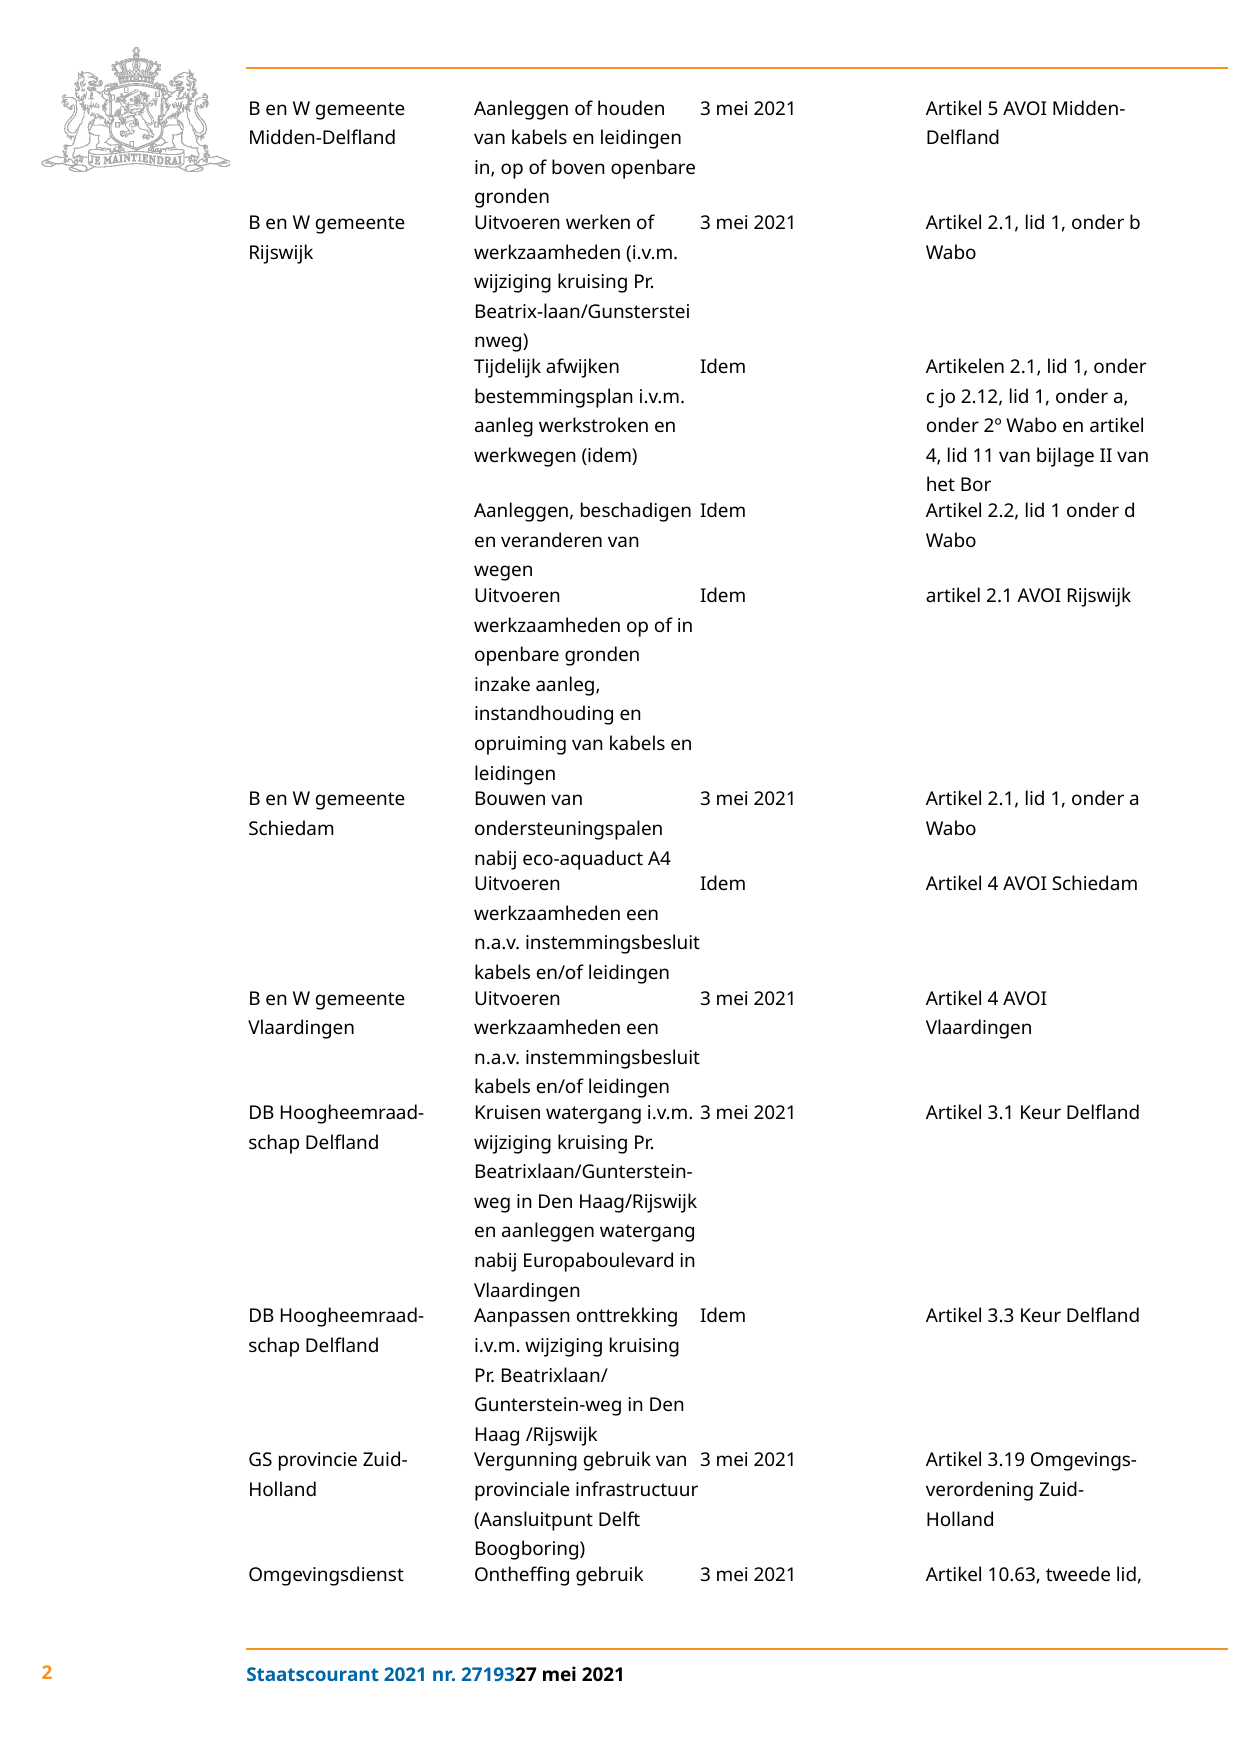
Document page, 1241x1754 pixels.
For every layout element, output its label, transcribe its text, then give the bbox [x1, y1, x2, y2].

table_cell Kruisen watergang i.v.m. wijziging kruising Pr. Beatrixlaan/Gunterstein-weg in Den Haag/Rijswijk en aanleggen watergang nabij Europaboulevard in Vlaardingen [474, 1099, 700, 1303]
table_cell Uitvoeren werken of werkzaamheden (i.v.m. wijziging kruising Pr. Beatrix-laan/Gunstersteinweg) [474, 209, 700, 353]
table_cell Aanleggen of houden van kabels en leidingen in, op of boven openbare gronden [474, 95, 700, 209]
table_cell Artikel 2.2, lid 1 onder d Wabo [926, 498, 1152, 582]
table_cell Uitvoeren werkzaamheden op of in openbare gronden inzake aanleg, instandhouding en opruiming van kabels en leidingen [474, 582, 700, 786]
table_cell [248, 870, 474, 985]
table_cell [248, 582, 474, 786]
table_cell B en W gemeente Midden-Delfland [248, 95, 474, 209]
table_cell Idem [700, 582, 926, 786]
table_cell B en W gemeente Rijswijk [248, 209, 474, 353]
table_cell 3 mei 2021 [700, 1447, 926, 1561]
table_cell 3 mei 2021 [700, 985, 926, 1099]
table_cell Aanleggen, beschadigen en veranderen van wegen [474, 498, 700, 582]
table_cell B en W gemeente Vlaardingen [248, 985, 474, 1099]
table_cell B en W gemeente Schiedam [248, 786, 474, 870]
table_cell 3 mei 2021 [700, 95, 926, 209]
table_cell Uitvoeren werkzaamheden een n.a.v. instemmingsbesluit kabels en/of leidingen [474, 870, 700, 985]
table_cell Aanpassen onttrekking i.v.m. wijziging kruising Pr. Beatrixlaan/ Gunterstein-weg in Den Haag /Rijswijk [474, 1303, 700, 1447]
table_cell Artikel 3.19 Omgevings-verordening Zuid-Holland [926, 1447, 1152, 1561]
table_cell Artikel 4 AVOI Vlaardingen [926, 985, 1152, 1099]
table_cell Idem [700, 870, 926, 985]
table_cell Idem [700, 353, 926, 497]
table_cell DB Hoogheemraad-schap Delfland [248, 1303, 474, 1447]
table_cell Artikel 3.3 Keur Delfland [926, 1303, 1152, 1447]
table_cell Ontheffing gebruik [474, 1561, 700, 1587]
table_cell 3 mei 2021 [700, 786, 926, 870]
table_cell Idem [700, 498, 926, 582]
table_cell DB Hoogheemraad-schap Delfland [248, 1099, 474, 1303]
table_cell Artikel 3.1 Keur Delfland [926, 1099, 1152, 1303]
table_cell Artikel 5 AVOI Midden-Delfland [926, 95, 1152, 209]
table_cell [248, 353, 474, 497]
table_cell Artikel 4 AVOI Schiedam [926, 870, 1152, 985]
table_cell GS provincie Zuid-Holland [248, 1447, 474, 1561]
table_cell Tijdelijk afwijken bestemmingsplan i.v.m. aanleg werkstroken en werkwegen (idem) [474, 353, 700, 497]
table_cell Omgevingsdienst [248, 1561, 474, 1587]
picture [41, 47, 231, 172]
table_cell Uitvoeren werkzaamheden een n.a.v. instemmingsbesluit kabels en/of leidingen [474, 985, 700, 1099]
table_cell Artikel 10.63, tweede lid, [926, 1561, 1152, 1587]
table_cell Artikelen 2.1, lid 1, onder c jo 2.12, lid 1, onder a, onder 2º Wabo en artikel 4, lid 11 van bijlage II van het Bor [926, 353, 1152, 497]
table_cell Artikel 2.1, lid 1, onder a Wabo [926, 786, 1152, 870]
table_cell 3 mei 2021 [700, 1561, 926, 1587]
table_cell Vergunning gebruik van provinciale infrastructuur (Aansluitpunt Delft Boogboring) [474, 1447, 700, 1561]
table_cell Bouwen van ondersteuningspalen nabij eco-aquaduct A4 [474, 786, 700, 870]
table_cell [248, 498, 474, 582]
table_cell Idem [700, 1303, 926, 1447]
table_cell 3 mei 2021 [700, 1099, 926, 1303]
table_cell artikel 2.1 AVOI Rijswijk [926, 582, 1152, 786]
table_cell 3 mei 2021 [700, 209, 926, 353]
table_cell Artikel 2.1, lid 1, onder b Wabo [926, 209, 1152, 353]
